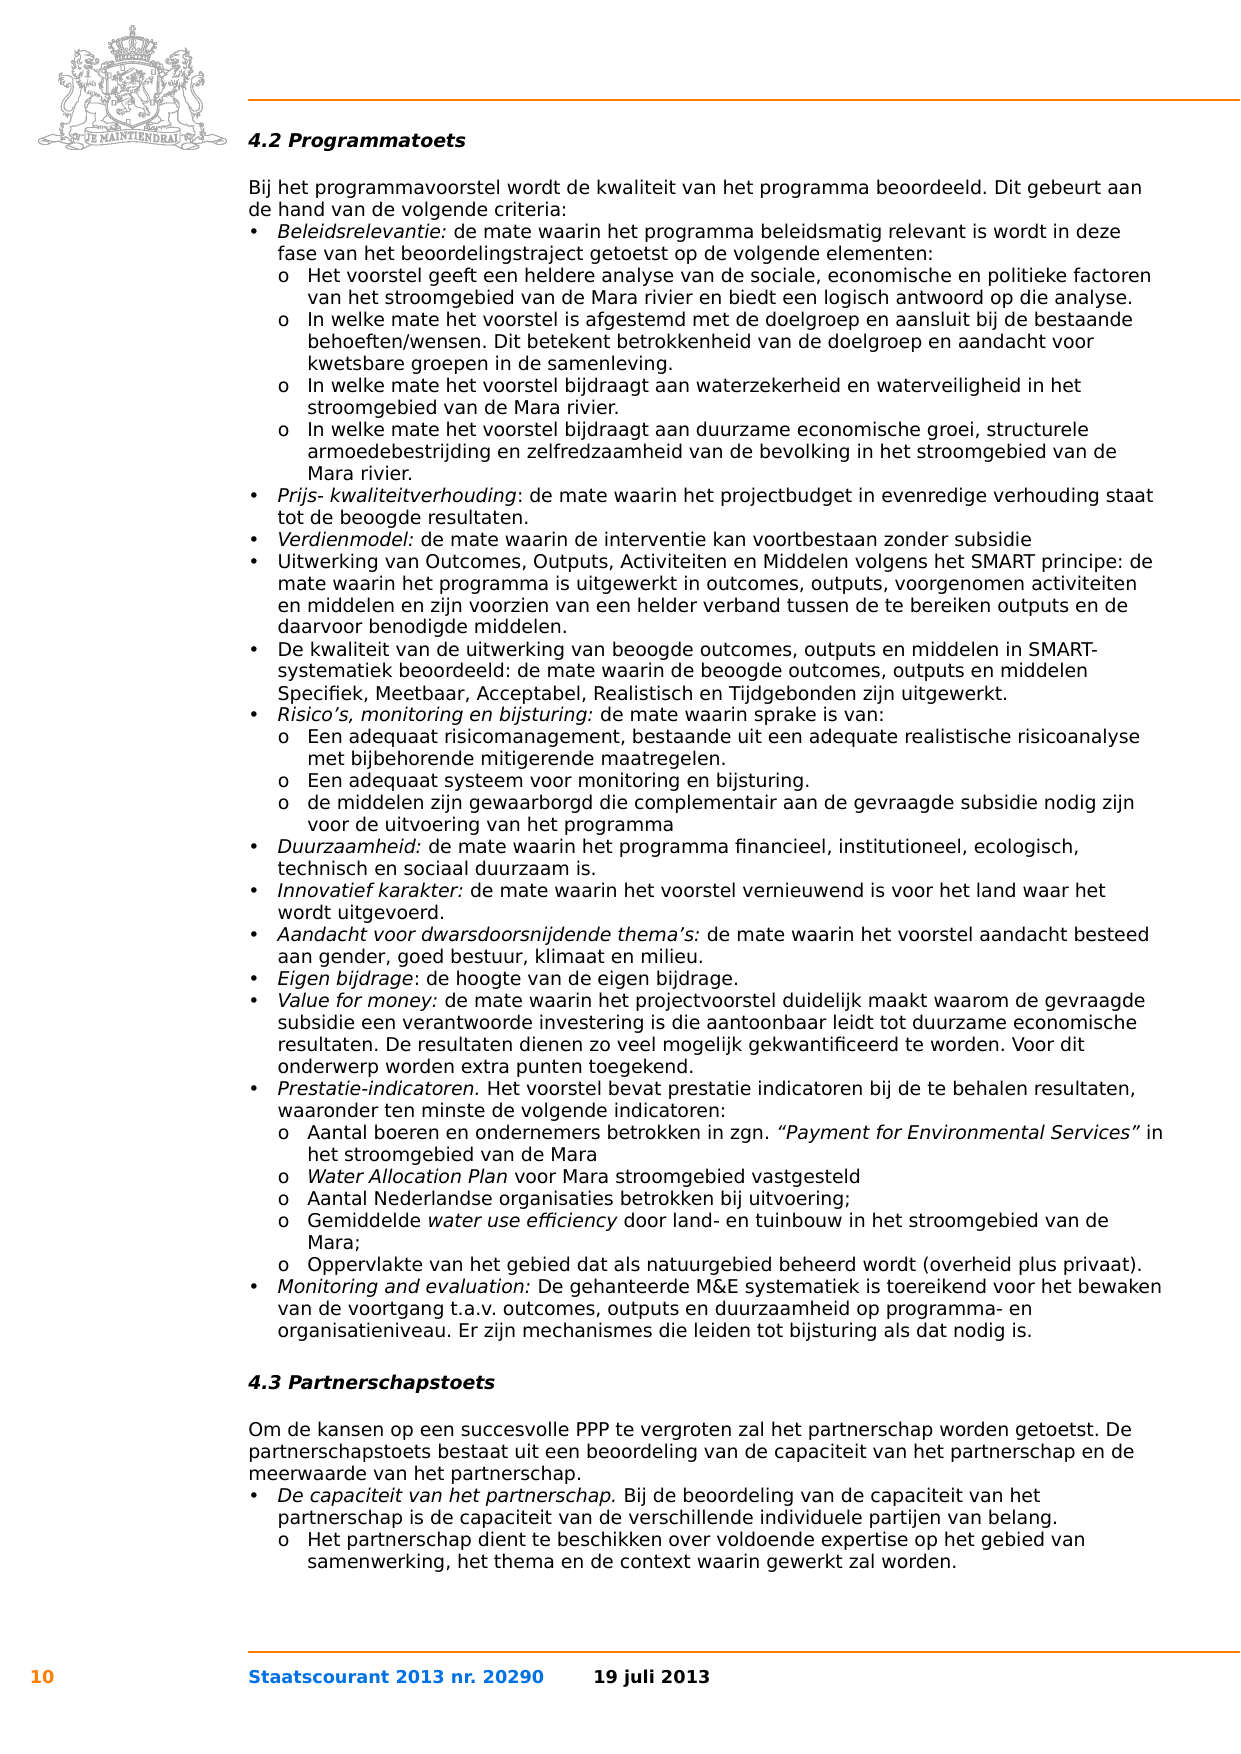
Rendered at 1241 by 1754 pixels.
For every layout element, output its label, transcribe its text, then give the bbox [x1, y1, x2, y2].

text Bij het programmavoorstel wordt de kwaliteit van het programma beoordeeld. Dit gebeurt aan de hand van de volgende criteria: [248, 177, 1163, 221]
text • Uitwerking van Outcomes, Outputs, Activiteiten en Middelen volgens het SMART principe: de mate waarin het programma is uitgewerkt in outcomes, outputs, voorgenomen activiteiten en middelen en zijn voorzien van een helder verband tussen de te bereiken outputs en de daarvoor benodigde middelen. [248, 551, 1163, 638]
text • Monitoring and evaluation: De gehanteerde M&E systematiek is toereikend voor het bewaken van de voortgang t.a.v. outcomes, outputs en duurzaamheid op programma- en organisatieniveau. Er zijn mechanismes die leiden tot bijsturing als dat nodig is. [248, 1276, 1163, 1342]
text o Water Allocation Plan voor Mara stroomgebied vastgesteld [278, 1166, 1163, 1188]
text o Aantal Nederlandse organisaties betrokken bij uitvoering; [278, 1188, 1163, 1210]
text • De kwaliteit van de uitwerking van beoogde outcomes, outputs en middelen in SMART-systematiek beoordeeld: de mate waarin de beoogde outcomes, outputs en middelen Specifiek, Meetbaar, Acceptabel, Realistisch en Tijdgebonden zijn uitgewerkt. [248, 638, 1163, 704]
text • Aandacht voor dwarsdoorsnijdende thema’s: de mate waarin het voorstel aandacht besteed aan gender, goed bestuur, klimaat en milieu. [248, 924, 1163, 968]
text • Value for money: de mate waarin het projectvoorstel duidelijk maakt waarom de gevraagde subsidie een verantwoorde investering is die aantoonbaar leidt tot duurzame economische resultaten. De resultaten dienen zo veel mogelijk gekwantificeerd te worden. Voor dit onderwerp worden extra punten toegekend. [248, 990, 1163, 1078]
text o Een adequaat risicomanagement, bestaande uit een adequate realistische risicoanalyse met bijbehorende mitigerende maatregelen. [278, 726, 1163, 770]
text • De capaciteit van het partnerschap. Bij de beoordeling van de capaciteit van het partnerschap is de capaciteit van de verschillende individuele partijen van belang. [248, 1485, 1163, 1529]
text o In welke mate het voorstel bijdraagt aan waterzekerheid en waterveiligheid in het stroomgebied van de Mara rivier. [278, 375, 1163, 419]
text • Prestatie-indicatoren. Het voorstel bevat prestatie indicatoren bij de te behalen resultaten, waaronder ten minste de volgende indicatoren: [248, 1078, 1163, 1122]
picture [38, 25, 227, 150]
text o Oppervlakte van het gebied dat als natuurgebied beheerd wordt (overheid plus privaat). [278, 1254, 1163, 1276]
text • Beleidsrelevantie: de mate waarin het programma beleidsmatig relevant is wordt in deze fase van het beoordelingstraject getoetst op de volgende elementen: [248, 221, 1163, 265]
text o Gemiddelde water use efficiency door land- en tuinbouw in het stroomgebied van de Mara; [278, 1210, 1163, 1254]
text o Een adequaat systeem voor monitoring en bijsturing. [278, 770, 1163, 792]
text o In welke mate het voorstel is afgestemd met de doelgroep en aansluit bij de bestaande behoeften/wensen. Dit betekent betrokkenheid van de doelgroep en aandacht voor kwetsbare groepen in de samenleving. [278, 309, 1163, 375]
text o Het partnerschap dient te beschikken over voldoende expertise op het gebied van samenwerking, het thema en de context waarin gewerkt zal worden. [278, 1529, 1163, 1573]
text • Prijs- kwaliteitverhouding: de mate waarin het projectbudget in evenredige verhouding staat tot de beoogde resultaten. [248, 484, 1163, 528]
text • Eigen bijdrage: de hoogte van de eigen bijdrage. [248, 968, 1163, 990]
text • Innovatief karakter: de mate waarin het voorstel vernieuwend is voor het land waar het wordt uitgevoerd. [248, 880, 1163, 924]
subtitle 4.3 Partnerschapstoets [248, 1372, 1163, 1394]
text o Aantal boeren en ondernemers betrokken in zgn. “Payment for Environmental Services” in het stroomgebied van de Mara [278, 1122, 1163, 1166]
text o de middelen zijn gewaarborgd die complementair aan de gevraagde subsidie nodig zijn voor de uitvoering van het programma [278, 792, 1163, 836]
text o Het voorstel geeft een heldere analyse van de sociale, economische en politieke factoren van het stroomgebied van de Mara rivier en biedt een logisch antwoord op die analyse. [278, 265, 1163, 309]
text • Duurzaamheid: de mate waarin het programma financieel, institutioneel, ecologisch, technisch en sociaal duurzaam is. [248, 836, 1163, 880]
text Om de kansen op een succesvolle PPP te vergroten zal het partnerschap worden getoetst. De partnerschapstoets bestaat uit een beoordeling van de capaciteit van het partnerschap en de meerwaarde van het partnerschap. [248, 1419, 1163, 1485]
text • Verdienmodel: de mate waarin de interventie kan voortbestaan zonder subsidie [248, 528, 1163, 551]
text • Risico’s, monitoring en bijsturing: de mate waarin sprake is van: [248, 704, 1163, 726]
text o In welke mate het voorstel bijdraagt aan duurzame economische groei, structurele armoedebestrijding en zelfredzaamheid van de bevolking in het stroomgebied van de Mara rivier. [278, 419, 1163, 484]
subtitle 4.2 Programmatoets [248, 130, 1163, 152]
